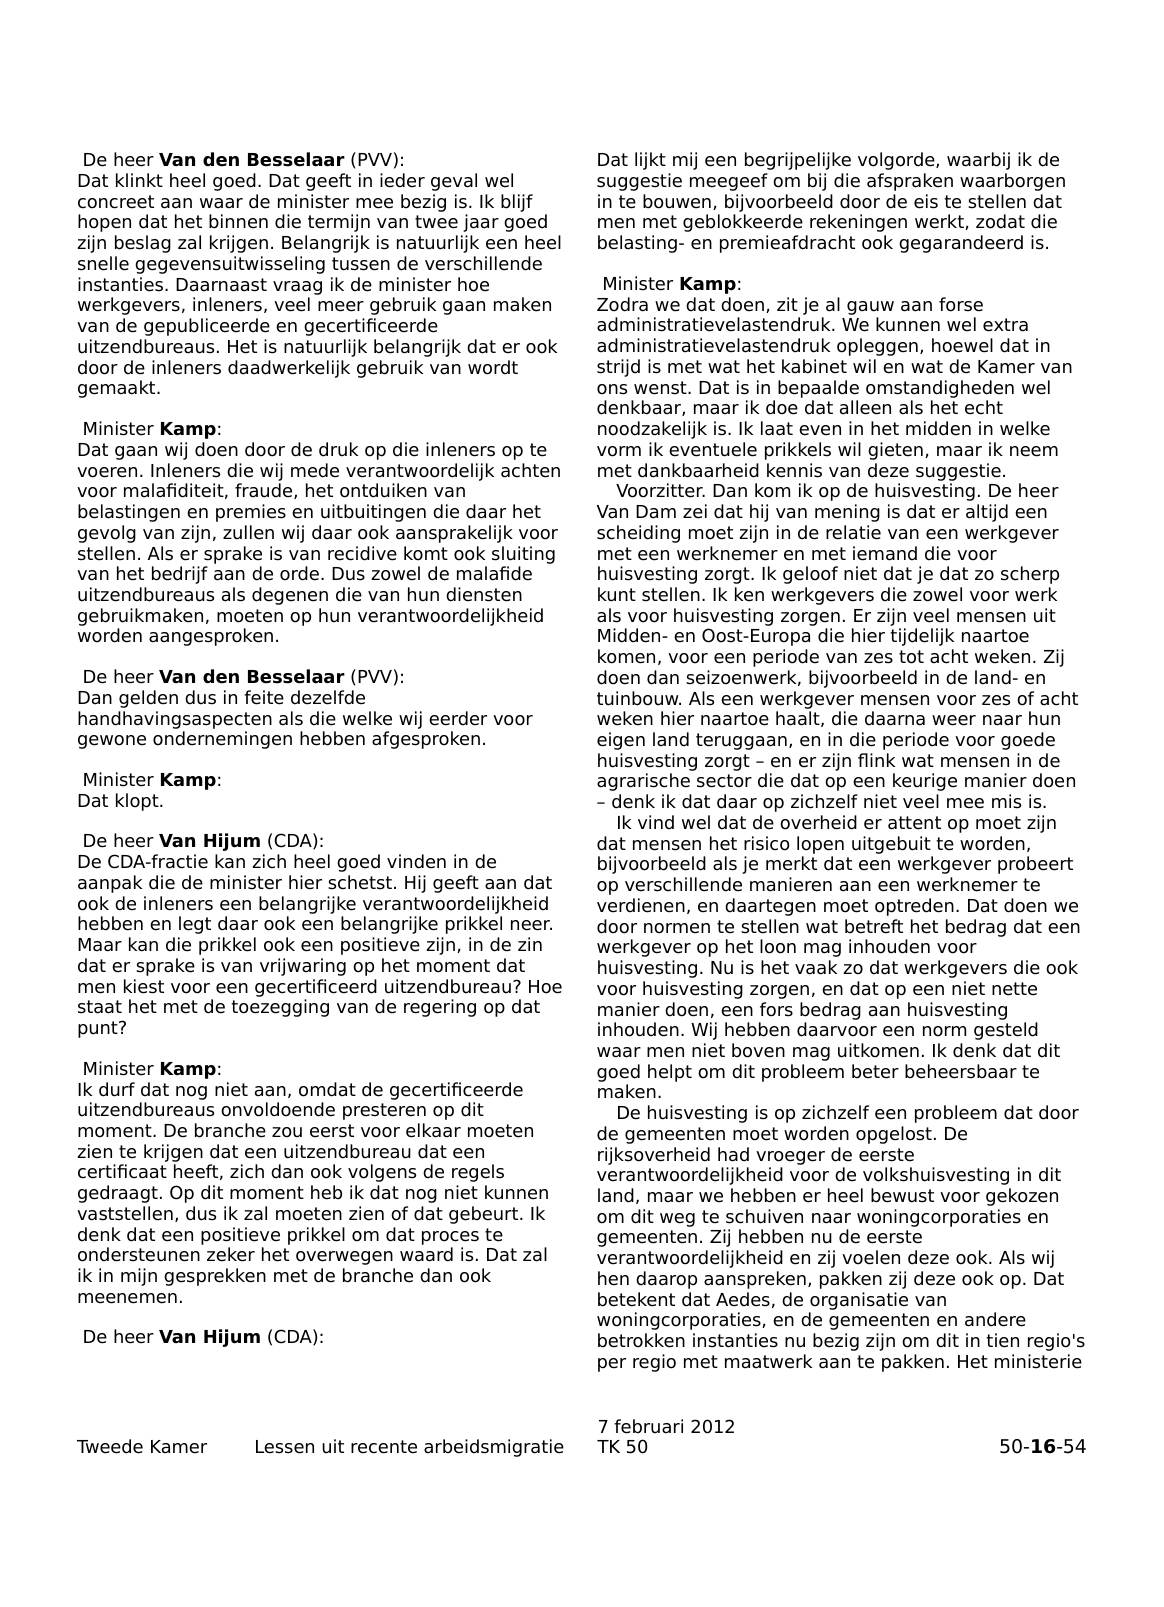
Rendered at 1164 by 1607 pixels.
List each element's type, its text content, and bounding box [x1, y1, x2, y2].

text Minister Kamp: [77, 1059, 567, 1079]
text Dat klopt. [77, 791, 567, 811]
text Minister Kamp: [77, 419, 567, 440]
text Minister Kamp: [77, 770, 567, 791]
text Minister Kamp: [596, 274, 1087, 294]
text De heer Van den Besselaar (PVV): [77, 667, 567, 688]
text Dat gaan wij doen door de druk op die inleners op te voeren. Inleners die wij mede verantwoordelijk achten voor malafiditeit, fraude, het ontduiken van belastingen en premies en uitbuitingen die daar het gevolg van zijn, zullen wij daar ook aansprakelijk voor stellen. Als er sprake is van recidive komt ook sluiting van het bedrijf aan de orde. Dus zowel de malafide uitzendbureaus als degenen die van hun diensten gebruikmaken, moeten op hun verantwoordelijkheid worden aangesproken. [77, 440, 567, 647]
text De heer Van den Besselaar (PVV): [77, 150, 567, 171]
text De heer Van Hijum (CDA): [77, 1327, 567, 1348]
text Ik durf dat nog niet aan, omdat de gecertificeerde uitzendbureaus onvoldoende presteren op dit moment. De branche zou eerst voor elkaar moeten zien te krijgen dat een uitzendbureau dat een certificaat heeft, zich dan ook volgens de regels gedraagt. Op dit moment heb ik dat nog niet kunnen vaststellen, dus ik zal moeten zien of dat gebeurt. Ik denk dat een positieve prikkel om dat proces te ondersteunen zeker het overwegen waard is. Dat zal ik in mijn gesprekken met de branche dan ook meenemen. [77, 1079, 567, 1307]
text De huisvesting is op zichzelf een probleem dat door de gemeenten moet worden opgelost. De rijksoverheid had vroeger de eerste verantwoordelijkheid voor de volkshuisvesting in dit land, maar we hebben er heel bewust voor gekozen om dit weg te schuiven naar woningcorporaties en gemeenten. Zij hebben nu de eerste verantwoordelijkheid en zij voelen deze ook. Als wij hen daarop aanspreken, pakken zij deze ook op. Dat betekent dat Aedes, de organisatie van woningcorporaties, en de gemeenten en andere betrokken instanties nu bezig zijn om dit in tien regio's per regio met maatwerk aan te pakken. Het ministerie [596, 1103, 1087, 1372]
text Ik vind wel dat de overheid er attent op moet zijn dat mensen het risico lopen uitgebuit te worden, bijvoorbeeld als je merkt dat een werkgever probeert op verschillende manieren aan een werknemer te verdienen, en daartegen moet optreden. Dat doen we door normen te stellen wat betreft het bedrag dat een werkgever op het loon mag inhouden voor huisvesting. Nu is het vaak zo dat werkgevers die ook voor huisvesting zorgen, en dat op een niet nette manier doen, een fors bedrag aan huisvesting inhouden. Wij hebben daarvoor een norm gesteld waar men niet boven mag uitkomen. Ik denk dat dit goed helpt om dit probleem beter beheersbaar te maken. [596, 813, 1087, 1103]
text De heer Van Hijum (CDA): [77, 831, 567, 852]
text Dan gelden dus in feite dezelfde handhavingsaspecten als die welke wij eerder voor gewone ondernemingen hebben afgesproken. [77, 688, 567, 750]
text Zodra we dat doen, zit je al gauw aan forse administratievelastendruk. We kunnen wel extra administratievelastendruk opleggen, hoewel dat in strijd is met wat het kabinet wil en wat de Kamer van ons wenst. Dat is in bepaalde omstandigheden wel denkbaar, maar ik doe dat alleen als het echt noodzakelijk is. Ik laat even in het midden in welke vorm ik eventuele prikkels wil gieten, maar ik neem met dankbaarheid kennis van deze suggestie. [596, 294, 1087, 481]
text Dat klinkt heel goed. Dat geeft in ieder geval wel concreet aan waar de minister mee bezig is. Ik blijf hopen dat het binnen die termijn van twee jaar goed zijn beslag zal krijgen. Belangrijk is natuurlijk een heel snelle gegevensuitwisseling tussen de verschillende instanties. Daarnaast vraag ik de minister hoe werkgevers, inleners, veel meer gebruik gaan maken van de gepubliceerde en gecertificeerde uitzendbureaus. Het is natuurlijk belangrijk dat er ook door de inleners daadwerkelijk gebruik van wordt gemaakt. [77, 171, 567, 399]
text Voorzitter. Dan kom ik op de huisvesting. De heer Van Dam zei dat hij van mening is dat er altijd een scheiding moet zijn in de relatie van een werkgever met een werknemer en met iemand die voor huisvesting zorgt. Ik geloof niet dat je dat zo scherp kunt stellen. Ik ken werkgevers die zowel voor werk als voor huisvesting zorgen. Er zijn veel mensen uit Midden- en Oost-Europa die hier tijdelijk naartoe komen, voor een periode van zes tot acht weken. Zij doen dan seizoenwerk, bijvoorbeeld in de land- en tuinbouw. Als een werkgever mensen voor zes of acht weken hier naartoe haalt, die daarna weer naar hun eigen land teruggaan, en in die periode voor goede huisvesting zorgt – en er zijn flink wat mensen in de agrarische sector die dat op een keurige manier doen – denk ik dat daar op zichzelf niet veel mee mis is. [596, 481, 1087, 813]
text Dat lijkt mij een begrijpelijke volgorde, waarbij ik de suggestie meegeef om bij die afspraken waarborgen in te bouwen, bijvoorbeeld door de eis te stellen dat men met geblokkeerde rekeningen werkt, zodat die belasting- en premieafdracht ook gegarandeerd is. [596, 150, 1087, 254]
text De CDA-fractie kan zich heel goed vinden in de aanpak die de minister hier schetst. Hij geeft aan dat ook de inleners een belangrijke verantwoordelijkheid hebben en legt daar ook een belangrijke prikkel neer. Maar kan die prikkel ook een positieve zijn, in de zin dat er sprake is van vrijwaring op het moment dat men kiest voor een gecertificeerd uitzendbureau? Hoe staat het met de toezegging van de regering op dat punt? [77, 852, 567, 1039]
